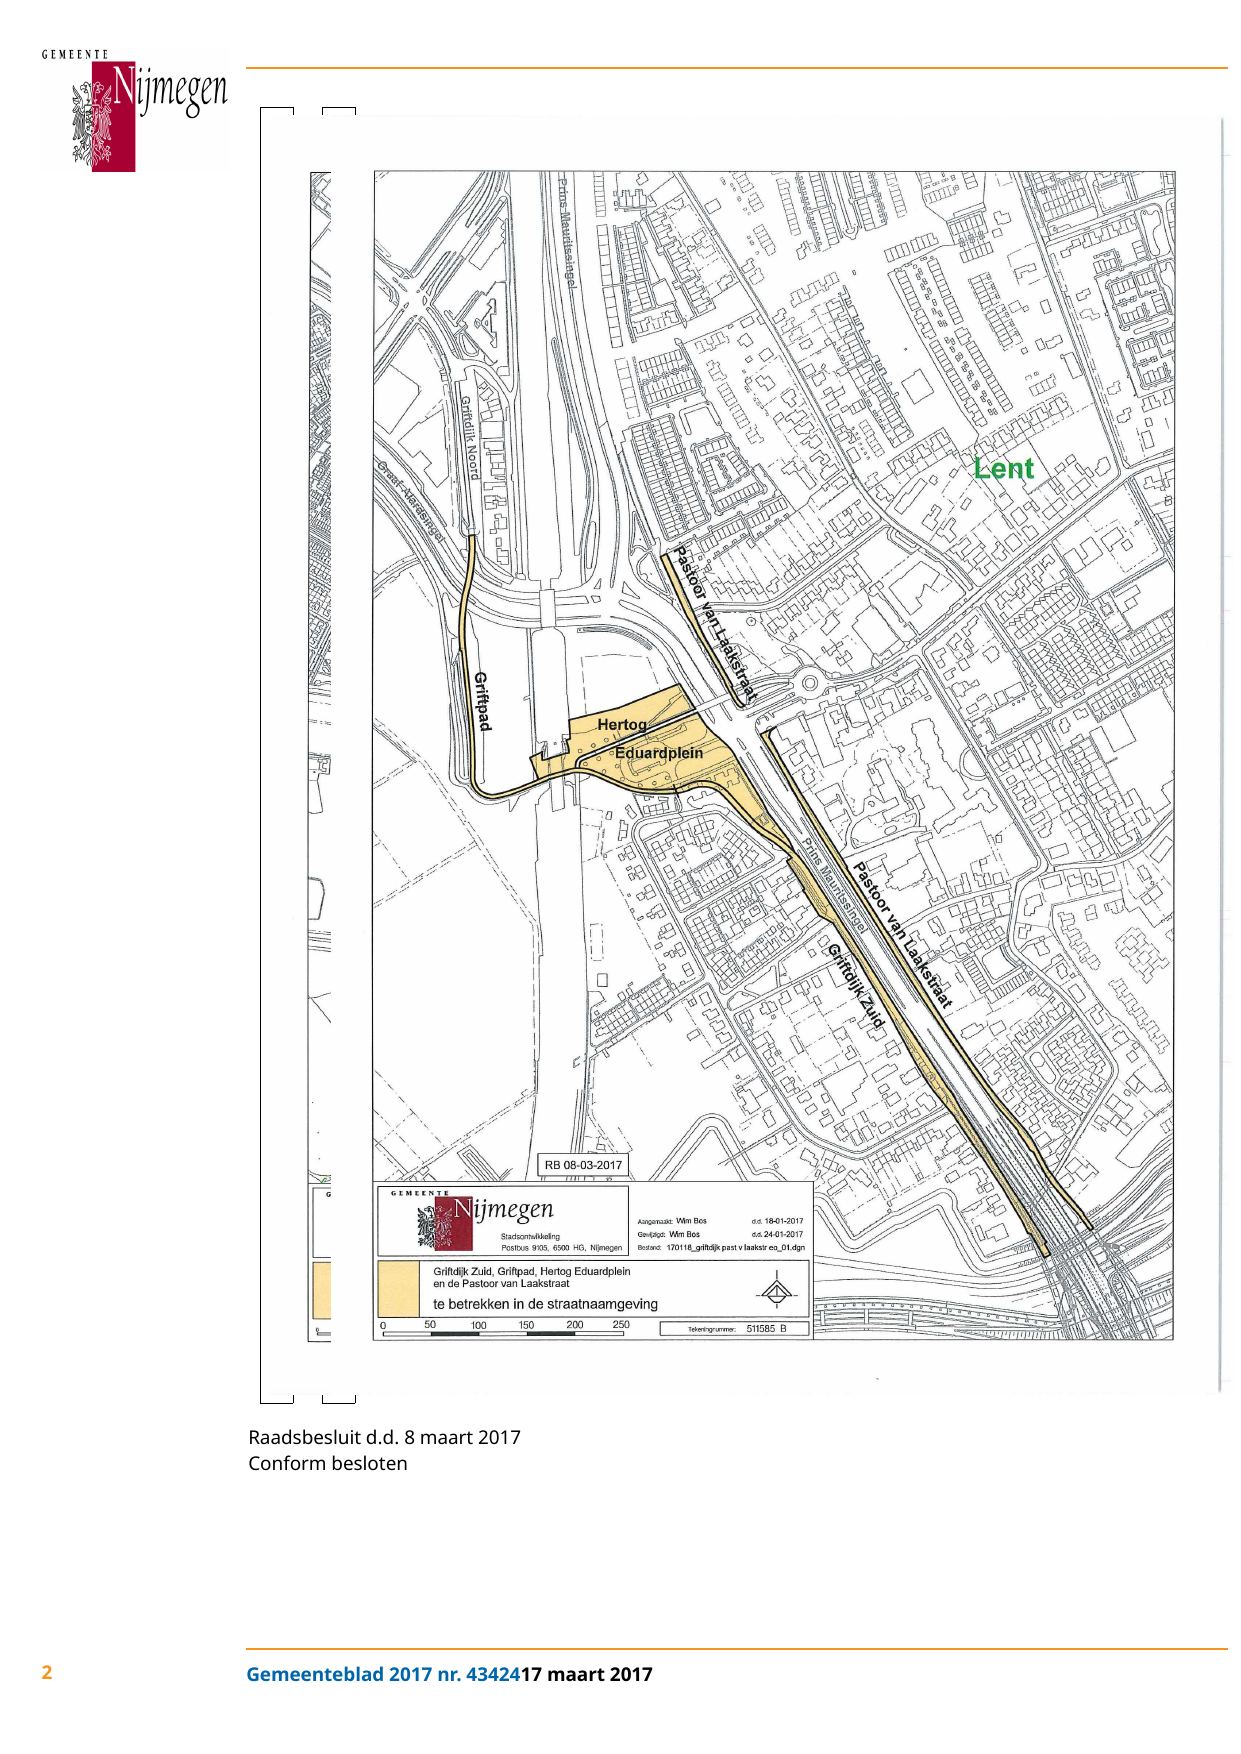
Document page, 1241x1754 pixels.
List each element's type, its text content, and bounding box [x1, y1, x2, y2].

picture [41, 47, 231, 172]
text Raadsbesluit d.d. 8 maart 2017 [248, 1424, 1152, 1450]
text Conform besloten [248, 1450, 1152, 1476]
picture [268, 115, 1235, 1395]
